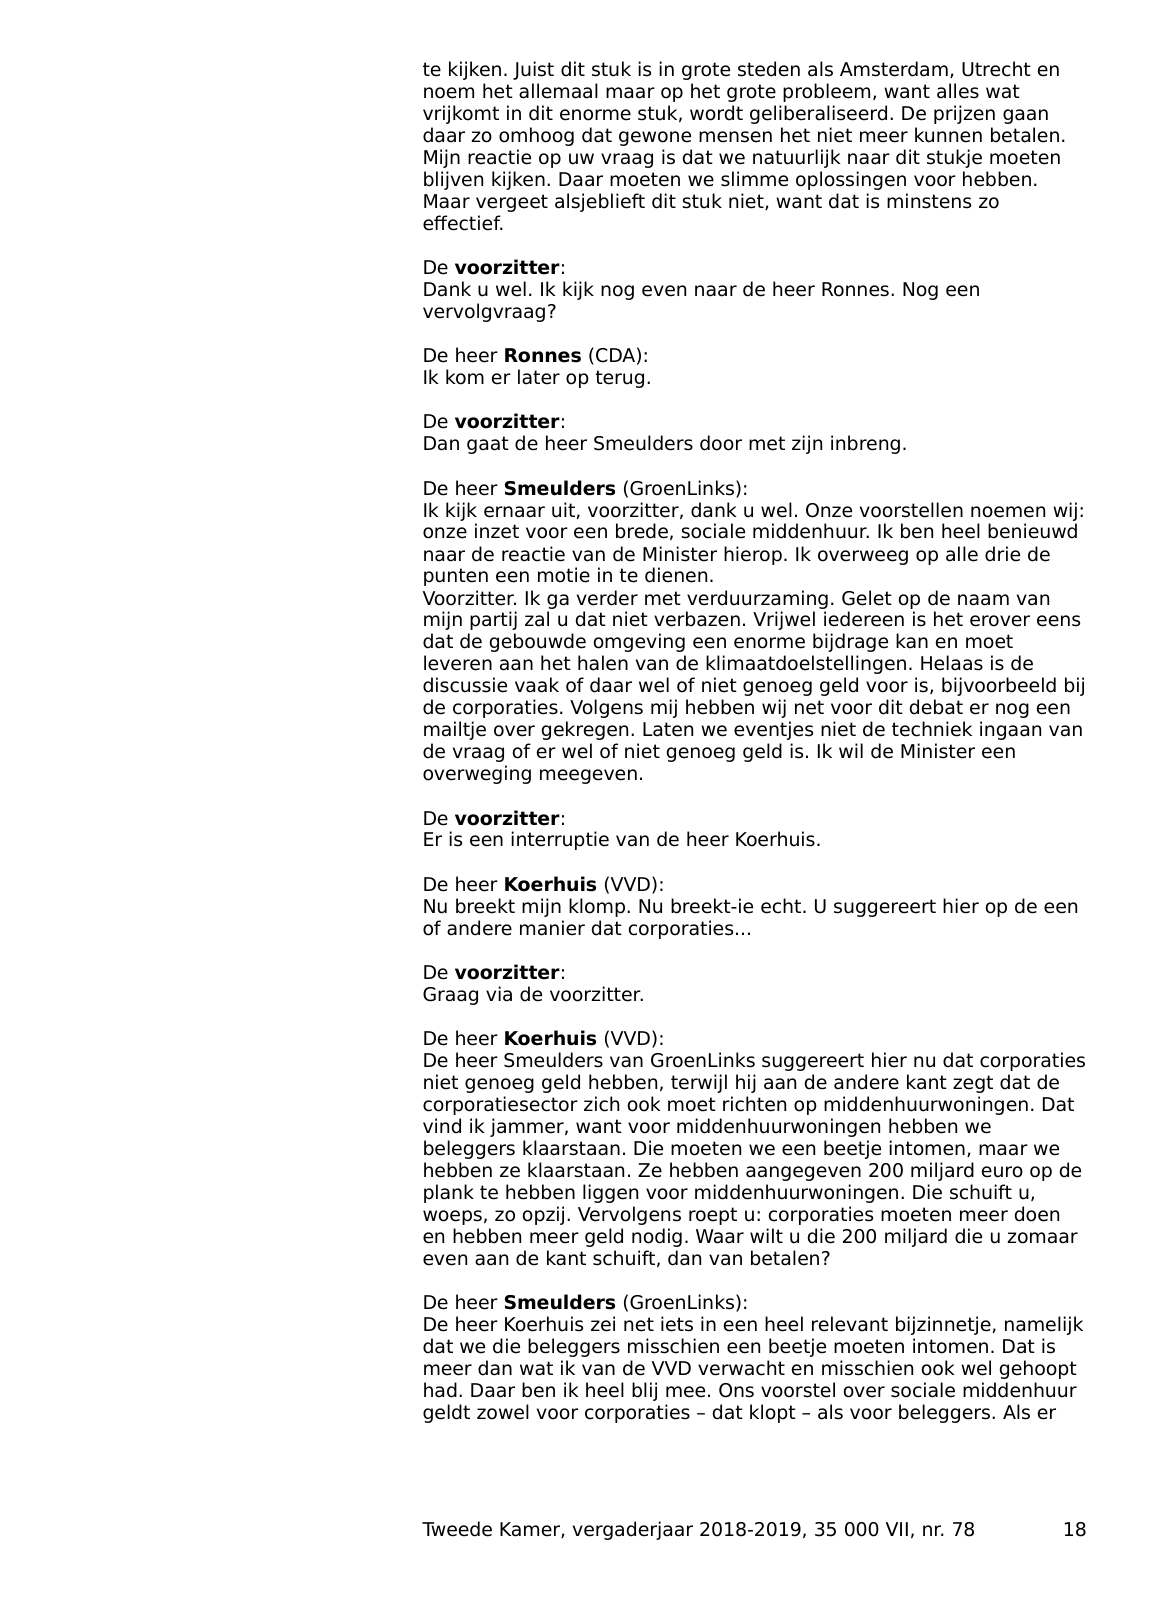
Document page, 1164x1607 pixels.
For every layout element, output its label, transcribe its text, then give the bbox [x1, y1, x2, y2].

text De heer Ronnes (CDA): [422, 345, 1087, 367]
text Nu breekt mijn klomp. Nu breekt-ie echt. U suggereert hier op de een of andere manier dat corporaties... [422, 896, 1087, 939]
text De heer Smeulders (GroenLinks): [422, 477, 1087, 499]
text De heer Koerhuis (VVD): [422, 1028, 1087, 1050]
text Dank u wel. Ik kijk nog even naar de heer Ronnes. Nog een vervolgvraag? [422, 279, 1087, 323]
text Dan gaat de heer Smeulders door met zijn inbreng. [422, 433, 1087, 455]
text Ik kijk ernaar uit, voorzitter, dank u wel. Onze voorstellen noemen wij: onze inzet voor een brede, sociale middenhuur. Ik ben heel benieuwd naar de reactie van de Minister hierop. Ik overweeg op alle drie de punten een motie in te dienen. [422, 499, 1087, 587]
text Voorzitter. Ik ga verder met verduurzaming. Gelet op de naam van mijn partij zal u dat niet verbazen. Vrijwel iedereen is het erover eens dat de gebouwde omgeving een enorme bijdrage kan en moet leveren aan het halen van de klimaatdoelstellingen. Helaas is de discussie vaak of daar wel of niet genoeg geld voor is, bijvoorbeeld bij de corporaties. Volgens mij hebben wij net voor dit debat er nog een mailtje over gekregen. Laten we eventjes niet de techniek ingaan van de vraag of er wel of niet genoeg geld is. Ik wil de Minister een overweging meegeven. [422, 587, 1087, 785]
text te kijken. Juist dit stuk is in grote steden als Amsterdam, Utrecht en noem het allemaal maar op het grote probleem, want alles wat vrijkomt in dit enorme stuk, wordt geliberaliseerd. De prijzen gaan daar zo omhoog dat gewone mensen het niet meer kunnen betalen. Mijn reactie op uw vraag is dat we natuurlijk naar dit stukje moeten blijven kijken. Daar moeten we slimme oplossingen voor hebben. Maar vergeet alsjeblieft dit stuk niet, want dat is minstens zo effectief. [422, 59, 1087, 235]
text Graag via de voorzitter. [422, 984, 1087, 1006]
text De voorzitter: [422, 807, 1087, 829]
text De heer Koerhuis zei net iets in een heel relevant bijzinnetje, namelijk dat we die beleggers misschien een beetje moeten intomen. Dat is meer dan wat ik van de VVD verwacht en misschien ook wel gehoopt had. Daar ben ik heel blij mee. Ons voorstel over sociale middenhuur geldt zowel voor corporaties – dat klopt – als voor beleggers. Als er [422, 1314, 1087, 1424]
text De heer Smeulders van GroenLinks suggereert hier nu dat corporaties niet genoeg geld hebben, terwijl hij aan de andere kant zegt dat de corporatiesector zich ook moet richten op middenhuurwoningen. Dat vind ik jammer, want voor middenhuurwoningen hebben we beleggers klaarstaan. Die moeten we een beetje intomen, maar we hebben ze klaarstaan. Ze hebben aangegeven 200 miljard euro op de plank te hebben liggen voor middenhuurwoningen. Die schuift u, woeps, zo opzij. Vervolgens roept u: corporaties moeten meer doen en hebben meer geld nodig. Waar wilt u die 200 miljard die u zomaar even aan de kant schuift, dan van betalen? [422, 1050, 1087, 1269]
text De heer Koerhuis (VVD): [422, 873, 1087, 896]
text De heer Smeulders (GroenLinks): [422, 1292, 1087, 1314]
text Ik kom er later op terug. [422, 367, 1087, 389]
text De voorzitter: [422, 411, 1087, 433]
text De voorzitter: [422, 257, 1087, 279]
text De voorzitter: [422, 962, 1087, 984]
text Er is een interruptie van de heer Koerhuis. [422, 829, 1087, 851]
